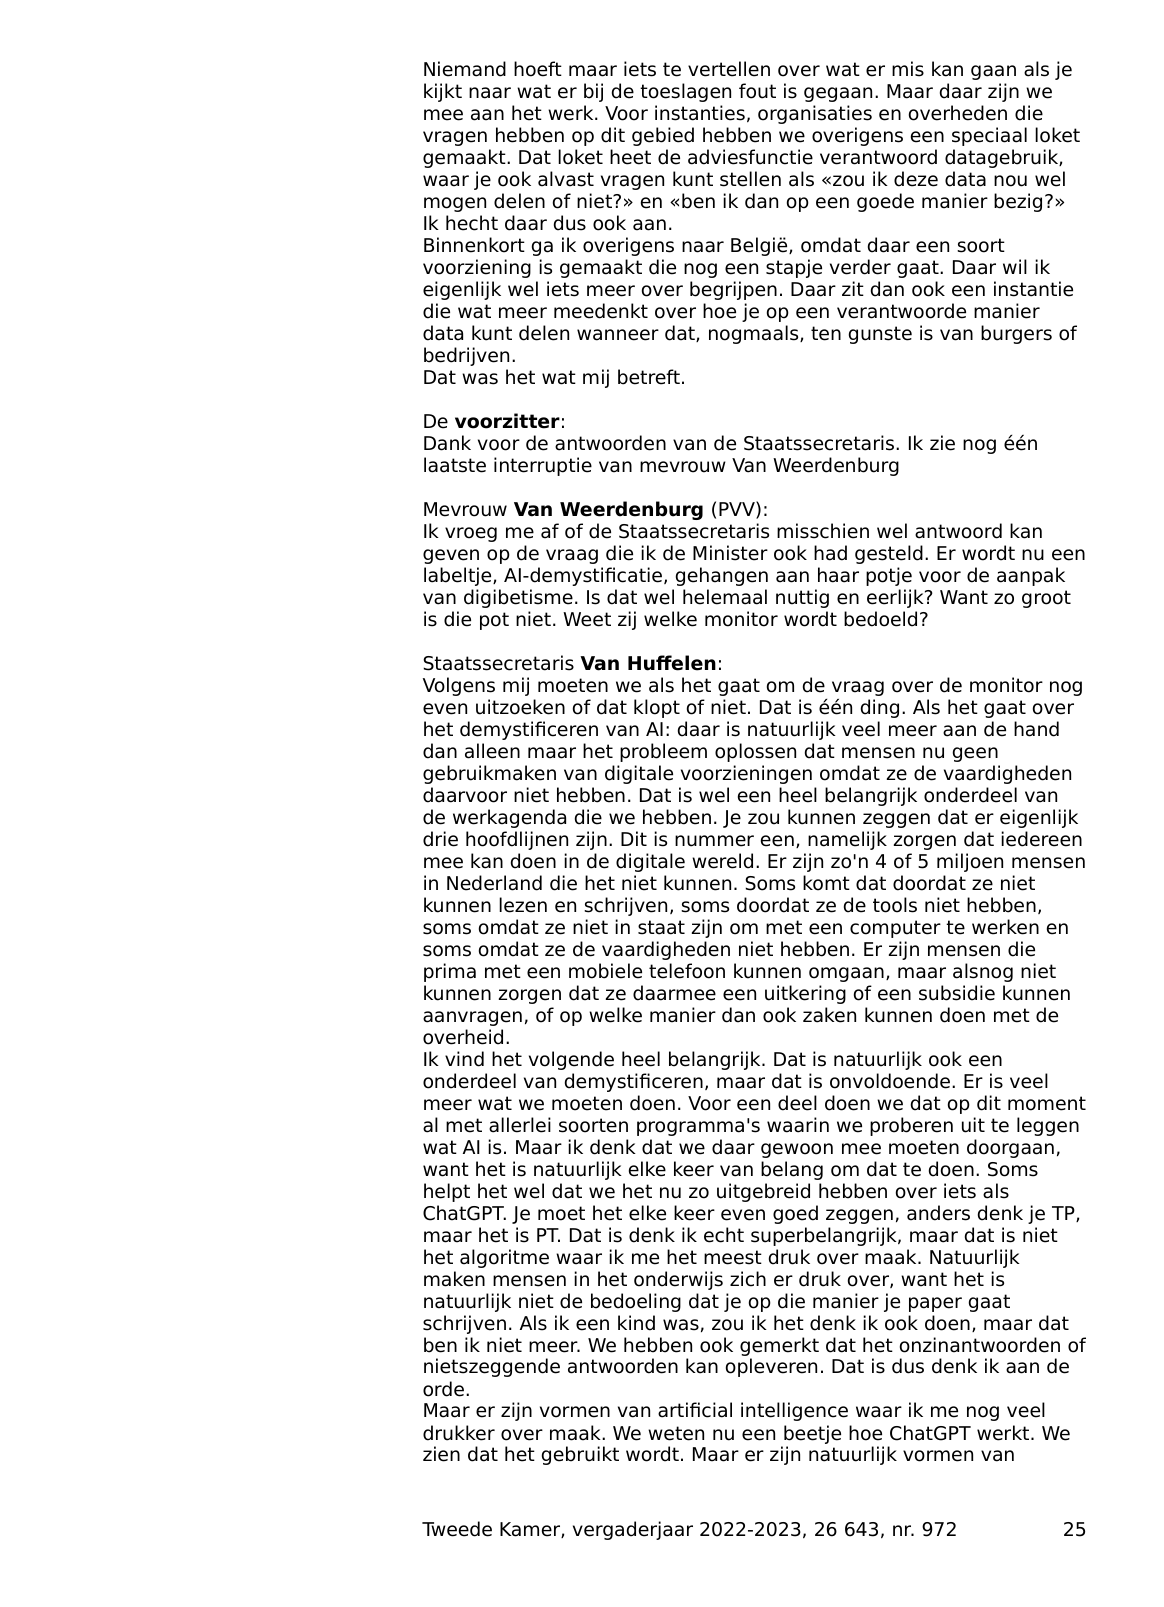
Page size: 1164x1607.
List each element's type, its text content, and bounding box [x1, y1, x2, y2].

text Mevrouw Van Weerdenburg (PVV): [422, 499, 1087, 521]
text De voorzitter: [422, 411, 1087, 433]
text Binnenkort ga ik overigens naar België, omdat daar een soort voorziening is gemaakt die nog een stapje verder gaat. Daar wil ik eigenlijk wel iets meer over begrijpen. Daar zit dan ook een instantie die wat meer meedenkt over hoe je op een verantwoorde manier data kunt delen wanneer dat, nogmaals, ten gunste is van burgers of bedrijven. [422, 235, 1087, 367]
text Staatssecretaris Van Huffelen: [422, 653, 1087, 675]
text Ik vroeg me af of de Staatssecretaris misschien wel antwoord kan geven op de vraag die ik de Minister ook had gesteld. Er wordt nu een labeltje, AI-demystificatie, gehangen aan haar potje voor de aanpak van digibetisme. Is dat wel helemaal nuttig en eerlijk? Want zo groot is die pot niet. Weet zij welke monitor wordt bedoeld? [422, 521, 1087, 631]
text Niemand hoeft maar iets te vertellen over wat er mis kan gaan als je kijkt naar wat er bij de toeslagen fout is gegaan. Maar daar zijn we mee aan het werk. Voor instanties, organisaties en overheden die vragen hebben op dit gebied hebben we overigens een speciaal loket gemaakt. Dat loket heet de adviesfunctie verantwoord datagebruik, waar je ook alvast vragen kunt stellen als «zou ik deze data nou wel mogen delen of niet?» en «ben ik dan op een goede manier bezig?» Ik hecht daar dus ook aan. [422, 59, 1087, 235]
text Dank voor de antwoorden van de Staatssecretaris. Ik zie nog één laatste interruptie van mevrouw Van Weerdenburg [422, 433, 1087, 477]
text Ik vind het volgende heel belangrijk. Dat is natuurlijk ook een onderdeel van demystificeren, maar dat is onvoldoende. Er is veel meer wat we moeten doen. Voor een deel doen we dat op dit moment al met allerlei soorten programma's waarin we proberen uit te leggen wat AI is. Maar ik denk dat we daar gewoon mee moeten doorgaan, want het is natuurlijk elke keer van belang om dat te doen. Soms helpt het wel dat we het nu zo uitgebreid hebben over iets als ChatGPT. Je moet het elke keer even goed zeggen, anders denk je TP, maar het is PT. Dat is denk ik echt superbelangrijk, maar dat is niet het algoritme waar ik me het meest druk over maak. Natuurlijk maken mensen in het onderwijs zich er druk over, want het is natuurlijk niet de bedoeling dat je op die manier je paper gaat schrijven. Als ik een kind was, zou ik het denk ik ook doen, maar dat ben ik niet meer. We hebben ook gemerkt dat het onzinantwoorden of nietszeggende antwoorden kan opleveren. Dat is dus denk ik aan de orde. [422, 1049, 1087, 1400]
text Maar er zijn vormen van artificial intelligence waar ik me nog veel drukker over maak. We weten nu een beetje hoe ChatGPT werkt. We zien dat het gebruikt wordt. Maar er zijn natuurlijk vormen van [422, 1400, 1087, 1466]
text Volgens mij moeten we als het gaat om de vraag over de monitor nog even uitzoeken of dat klopt of niet. Dat is één ding. Als het gaat over het demystificeren van AI: daar is natuurlijk veel meer aan de hand dan alleen maar het probleem oplossen dat mensen nu geen gebruikmaken van digitale voorzieningen omdat ze de vaardigheden daarvoor niet hebben. Dat is wel een heel belangrijk onderdeel van de werkagenda die we hebben. Je zou kunnen zeggen dat er eigenlijk drie hoofdlijnen zijn. Dit is nummer een, namelijk zorgen dat iedereen mee kan doen in de digitale wereld. Er zijn zo'n 4 of 5 miljoen mensen in Nederland die het niet kunnen. Soms komt dat doordat ze niet kunnen lezen en schrijven, soms doordat ze de tools niet hebben, soms omdat ze niet in staat zijn om met een computer te werken en soms omdat ze de vaardigheden niet hebben. Er zijn mensen die prima met een mobiele telefoon kunnen omgaan, maar alsnog niet kunnen zorgen dat ze daarmee een uitkering of een subsidie kunnen aanvragen, of op welke manier dan ook zaken kunnen doen met de overheid. [422, 675, 1087, 1049]
text Dat was het wat mij betreft. [422, 367, 1087, 389]
